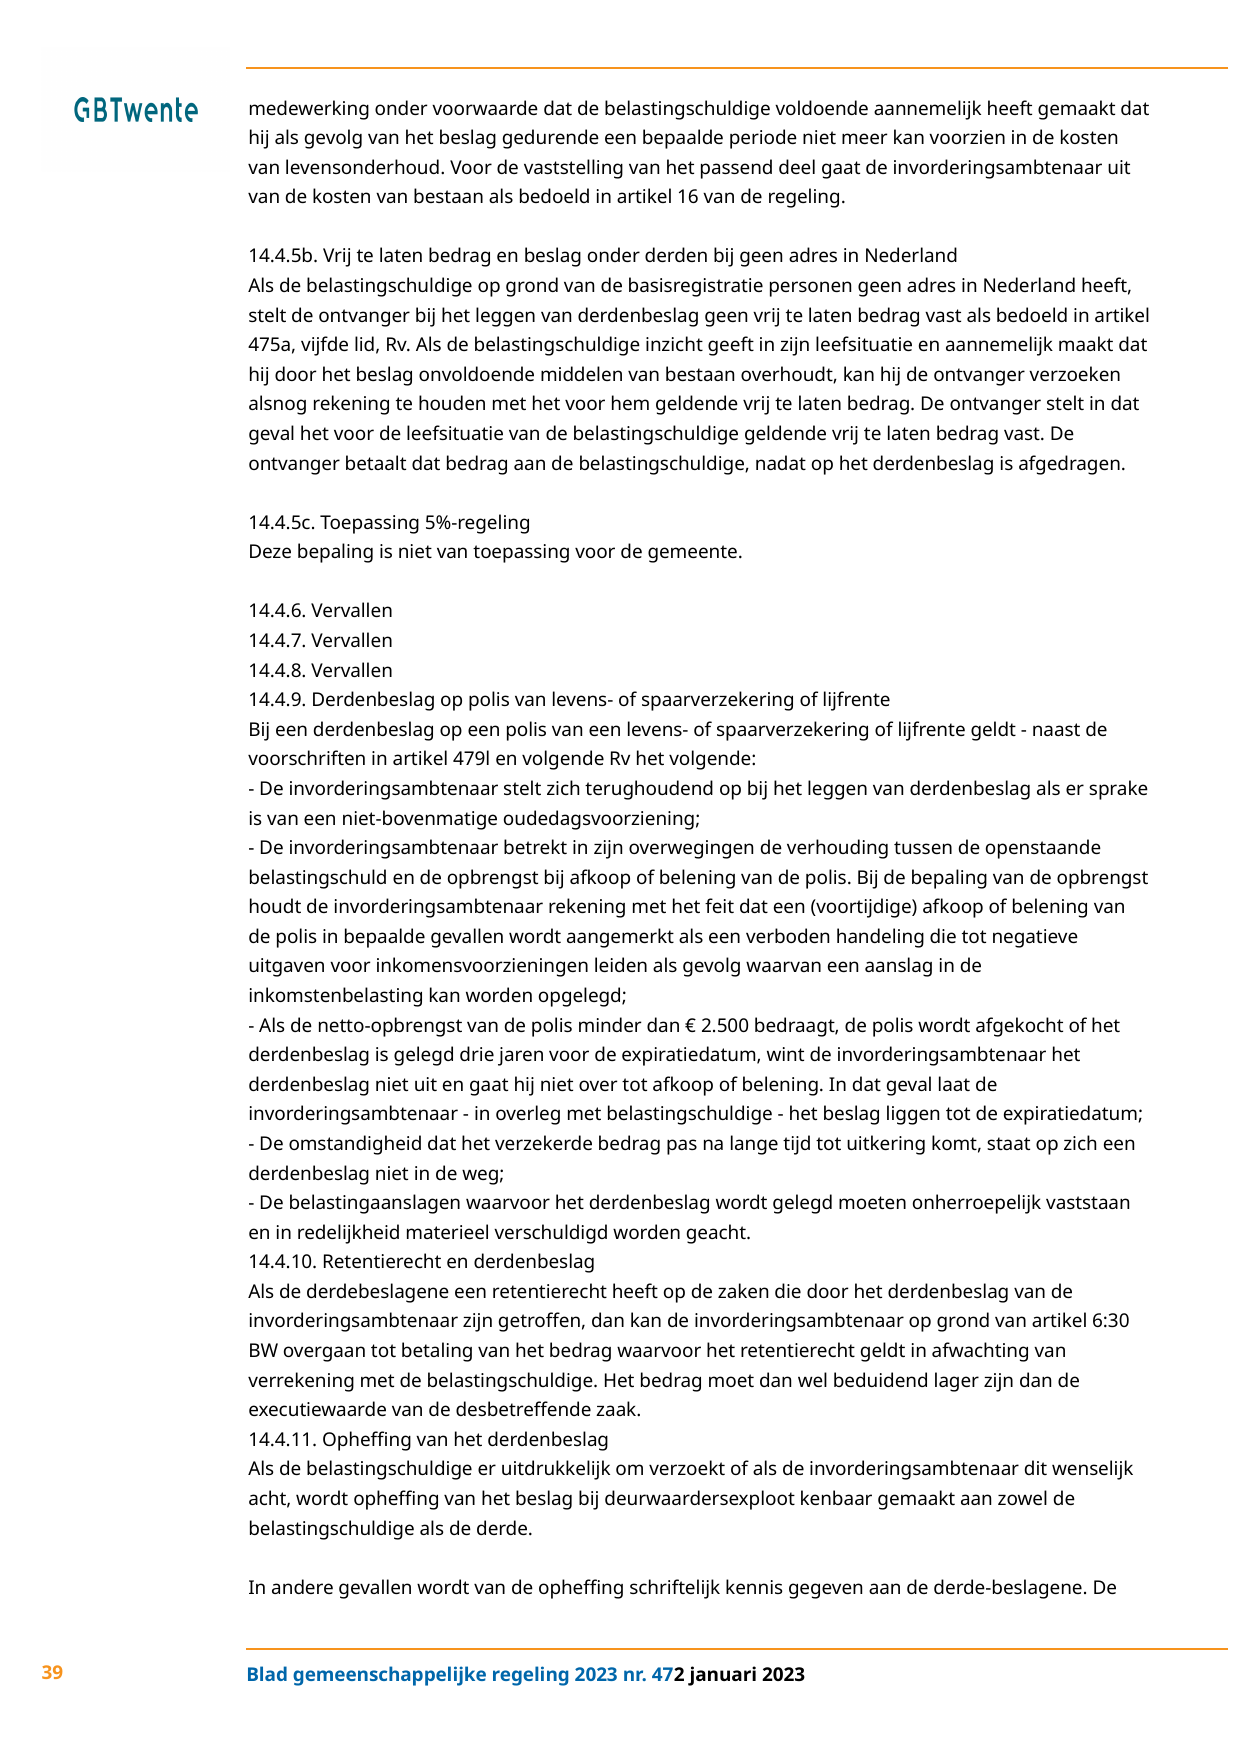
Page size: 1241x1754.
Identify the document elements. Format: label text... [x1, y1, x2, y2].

text 14.4.9. Derdenbeslag op polis van levens- of spaarverzekering of lijfrente [248, 686, 1152, 712]
text - De belastingaanslagen waarvoor het derdenbeslag wordt gelegd moeten onherroepelijk vaststaan en in redelijkheid materieel verschuldigd worden geacht. [248, 1189, 1152, 1245]
text 14.4.5c. Toepassing 5%-regeling [248, 509, 1152, 535]
text 14.4.7. Vervallen [248, 627, 1152, 653]
text - De omstandigheid dat het verzekerde bedrag pas na lange tijd tot uitkering komt, staat op zich een derdenbeslag niet in de weg; [248, 1130, 1152, 1186]
text medewerking onder voorwaarde dat de belastingschuldige voldoende aannemelijk heeft gemaakt dat hij als gevolg van het beslag gedurende een bepaalde periode niet meer kan voorzien in de kosten van levensonderhoud. Voor de vaststelling van het passend deel gaat de invorderingsambtenaar uit van de kosten van bestaan als bedoeld in artikel 16 van de regeling. [248, 95, 1152, 209]
text 14.4.10. Retentierecht en derdenbeslag [248, 1248, 1152, 1274]
text 14.4.11. Opheffing van het derdenbeslag [248, 1426, 1152, 1452]
text - De invorderingsambtenaar betrekt in zijn overwegingen de verhouding tussen de openstaande belastingschuld en de opbrengst bij afkoop of belening van de polis. Bij de bepaling van de opbrengst houdt de invorderingsambtenaar rekening met het feit dat een (voortijdige) afkoop of belening van de polis in bepaalde gevallen wordt aangemerkt als een verboden handeling die tot negatieve uitgaven voor inkomensvoorzieningen leiden als gevolg waarvan een aanslag in de inkomstenbelasting kan worden opgelegd; [248, 834, 1152, 1008]
text 14.4.6. Vervallen [248, 598, 1152, 623]
text Als de derdebeslagene een retentierecht heeft op de zaken die door het derdenbeslag van de invorderingsambtenaar zijn getroffen, dan kan de invorderingsambtenaar op grond van artikel 6:30 BW overgaan tot betaling van het bedrag waarvoor het retentierecht geldt in afwachting van verrekening met de belastingschuldige. Het bedrag moet dan wel beduidend lager zijn dan de executiewaarde van de desbetreffende zaak. [248, 1278, 1152, 1422]
text Als de belastingschuldige op grond van de basisregistratie personen geen adres in Nederland heeft, stelt de ontvanger bij het leggen van derdenbeslag geen vrij te laten bedrag vast als bedoeld in artikel 475a, vijfde lid, Rv. Als de belastingschuldige inzicht geeft in zijn leefsituatie en aannemelijk maakt dat hij door het beslag onvoldoende middelen van bestaan overhoudt, kan hij de ontvanger verzoeken alsnog rekening te houden met het voor hem geldende vrij te laten bedrag. De ontvanger stelt in dat geval het voor de leefsituatie van de belastingschuldige geldende vrij te laten bedrag vast. De ontvanger betaalt dat bedrag aan de belastingschuldige, nadat op het derdenbeslag is afgedragen. [248, 272, 1152, 476]
text - Als de netto-opbrengst van de polis minder dan € 2.500 bedraagt, de polis wordt afgekocht of het derdenbeslag is gelegd drie jaren voor de expiratiedatum, wint de invorderingsambtenaar het derdenbeslag niet uit en gaat hij niet over tot afkoop of belening. In dat geval laat de invorderingsambtenaar - in overleg met belastingschuldige - het beslag liggen tot de expiratiedatum; [248, 1012, 1152, 1126]
picture [41, 47, 231, 172]
text In andere gevallen wordt van de opheffing schriftelijk kennis gegeven aan de derde-beslagene. De [248, 1574, 1152, 1600]
text 14.4.8. Vervallen [248, 657, 1152, 683]
text - De invorderingsambtenaar stelt zich terughoudend op bij het leggen van derdenbeslag als er sprake is van een niet-bovenmatige oudedagsvoorziening; [248, 775, 1152, 831]
text Als de belastingschuldige er uitdrukkelijk om verzoekt of als de invorderingsambtenaar dit wenselijk acht, wordt opheffing van het beslag bij deurwaardersexploot kenbaar gemaakt aan zowel de belastingschuldige als de derde. [248, 1456, 1152, 1541]
text 14.4.5b. Vrij te laten bedrag en beslag onder derden bij geen adres in Nederland [248, 243, 1152, 268]
text Deze bepaling is niet van toepassing voor de gemeente. [248, 538, 1152, 564]
text Bij een derdenbeslag op een polis van een levens- of spaarverzekering of lijfrente geldt - naast de voorschriften in artikel 479l en volgende Rv het volgende: [248, 716, 1152, 771]
